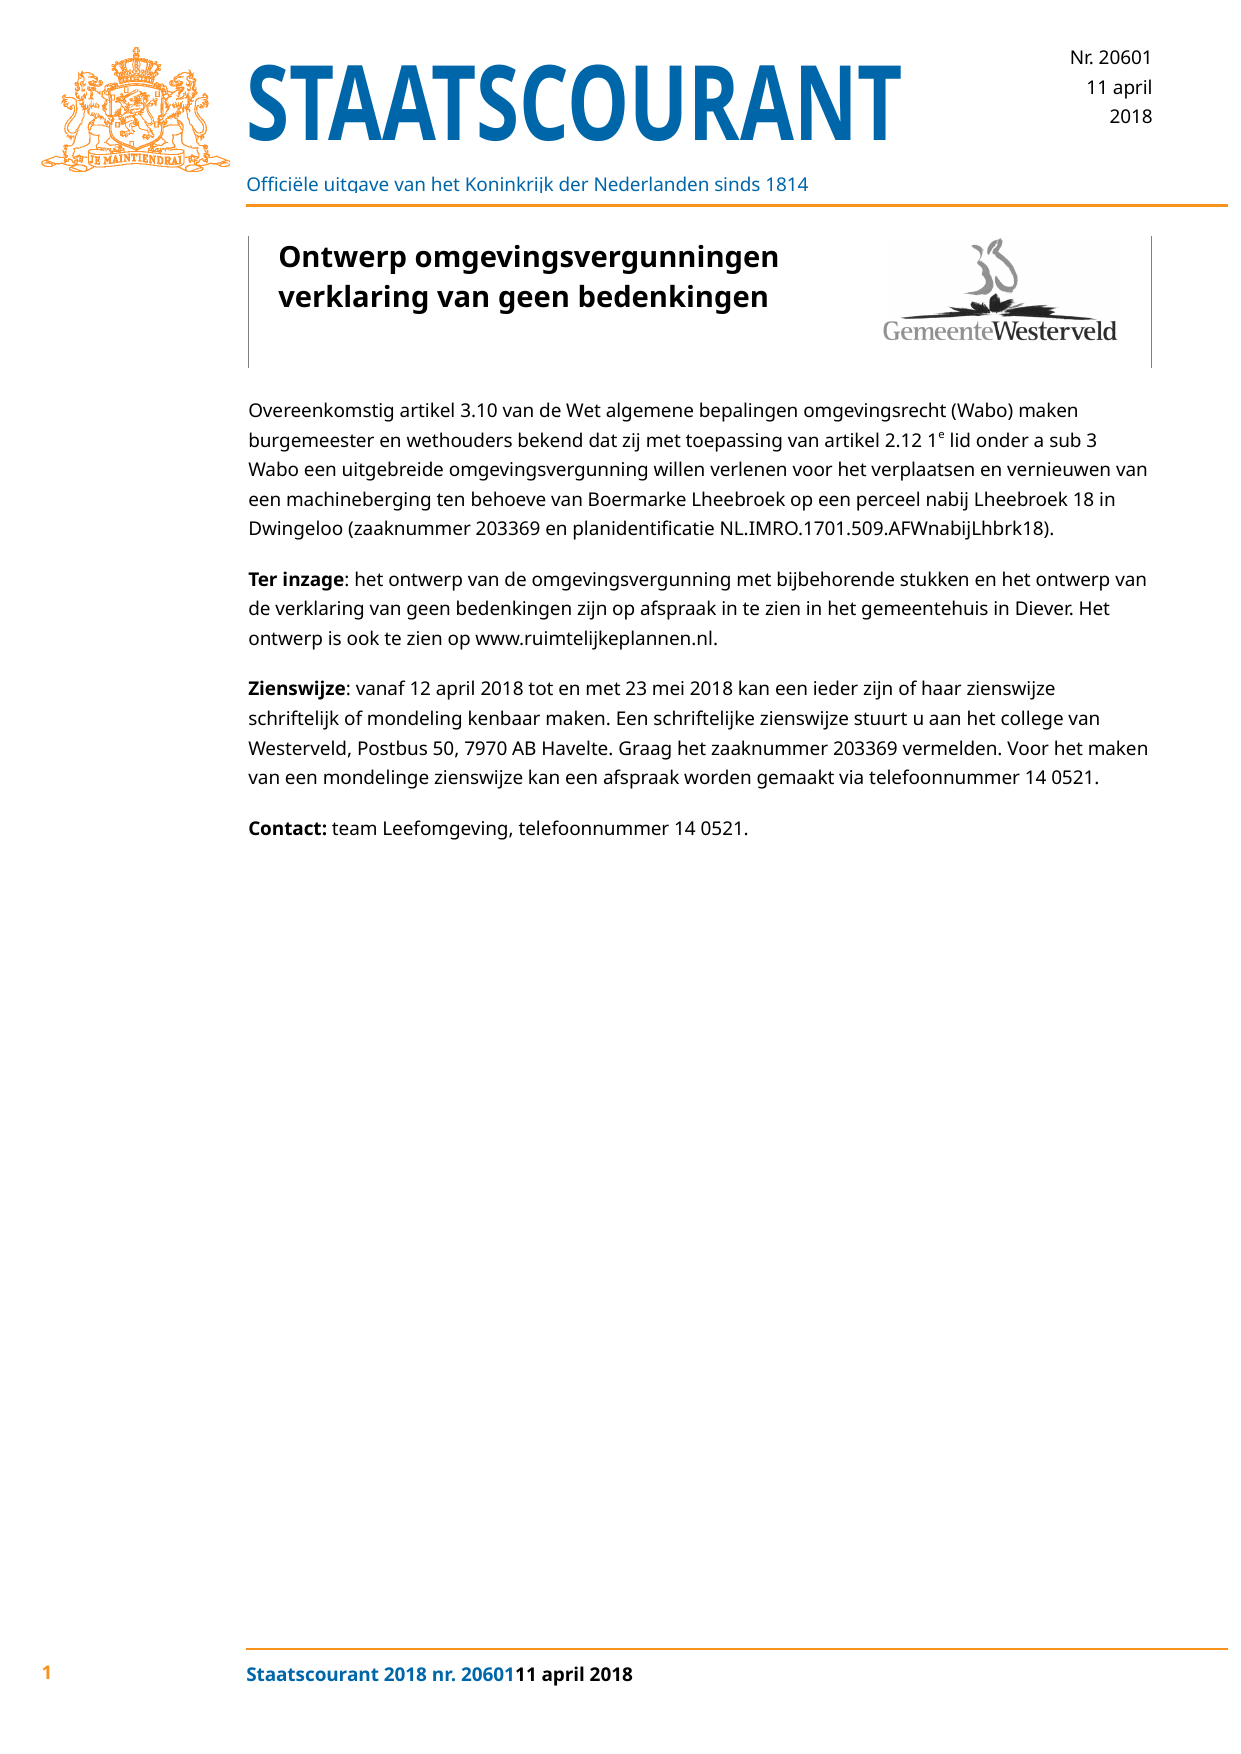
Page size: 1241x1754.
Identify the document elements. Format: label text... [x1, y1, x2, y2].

table_header [850, 236, 1151, 368]
text Ter inzage: het ontwerp van de omgevingsvergunning met bijbehorende stukken en het ontwerp van de verklaring van geen bedenkingen zijn op afspraak in te zien in het gemeentehuis in Diever. Het ontwerp is ook te zien op www.ruimtelijkeplannen.nl. [248, 566, 1152, 651]
table_header Ontwerp omgevingsvergunningen verklaring van geen bedenkingen [249, 236, 850, 368]
text Overeenkomstig artikel 3.10 van de Wet algemene bepalingen omgevingsrecht (Wabo) maken burgemeester en wethouders bekend dat zij met toepassing van artikel 2.12 1e lid onder a sub 3 Wabo een uitgebreide omgevingsvergunning willen verlenen voor het verplaatsen en vernieuwen van een machineberging ten behoeve van Boermarke Lheebroek op een perceel nabij Lheebroek 18 in Dwingeloo (zaaknummer 203369 en planidentificatie NL.IMRO.1701.509.AFWnabijLhbrk18). [248, 397, 1152, 541]
text Zienswijze: vanaf 12 april 2018 tot en met 23 mei 2018 kan een ieder zijn of haar zienswijze schriftelijk of mondeling kenbaar maken. Een schriftelijke zienswijze stuurt u aan het college van Westerveld, Postbus 50, 7970 AB Havelte. Graag het zaaknummer 203369 vermelden. Voor het maken van een mondelinge zienswijze kan een afspraak worden gemaakt via telefoonnummer 14 0521. [248, 676, 1152, 790]
picture [882, 236, 1119, 342]
text Contact: team Leefomgeving, telefoonnummer 14 0521. [248, 815, 1152, 840]
picture [41, 47, 231, 172]
